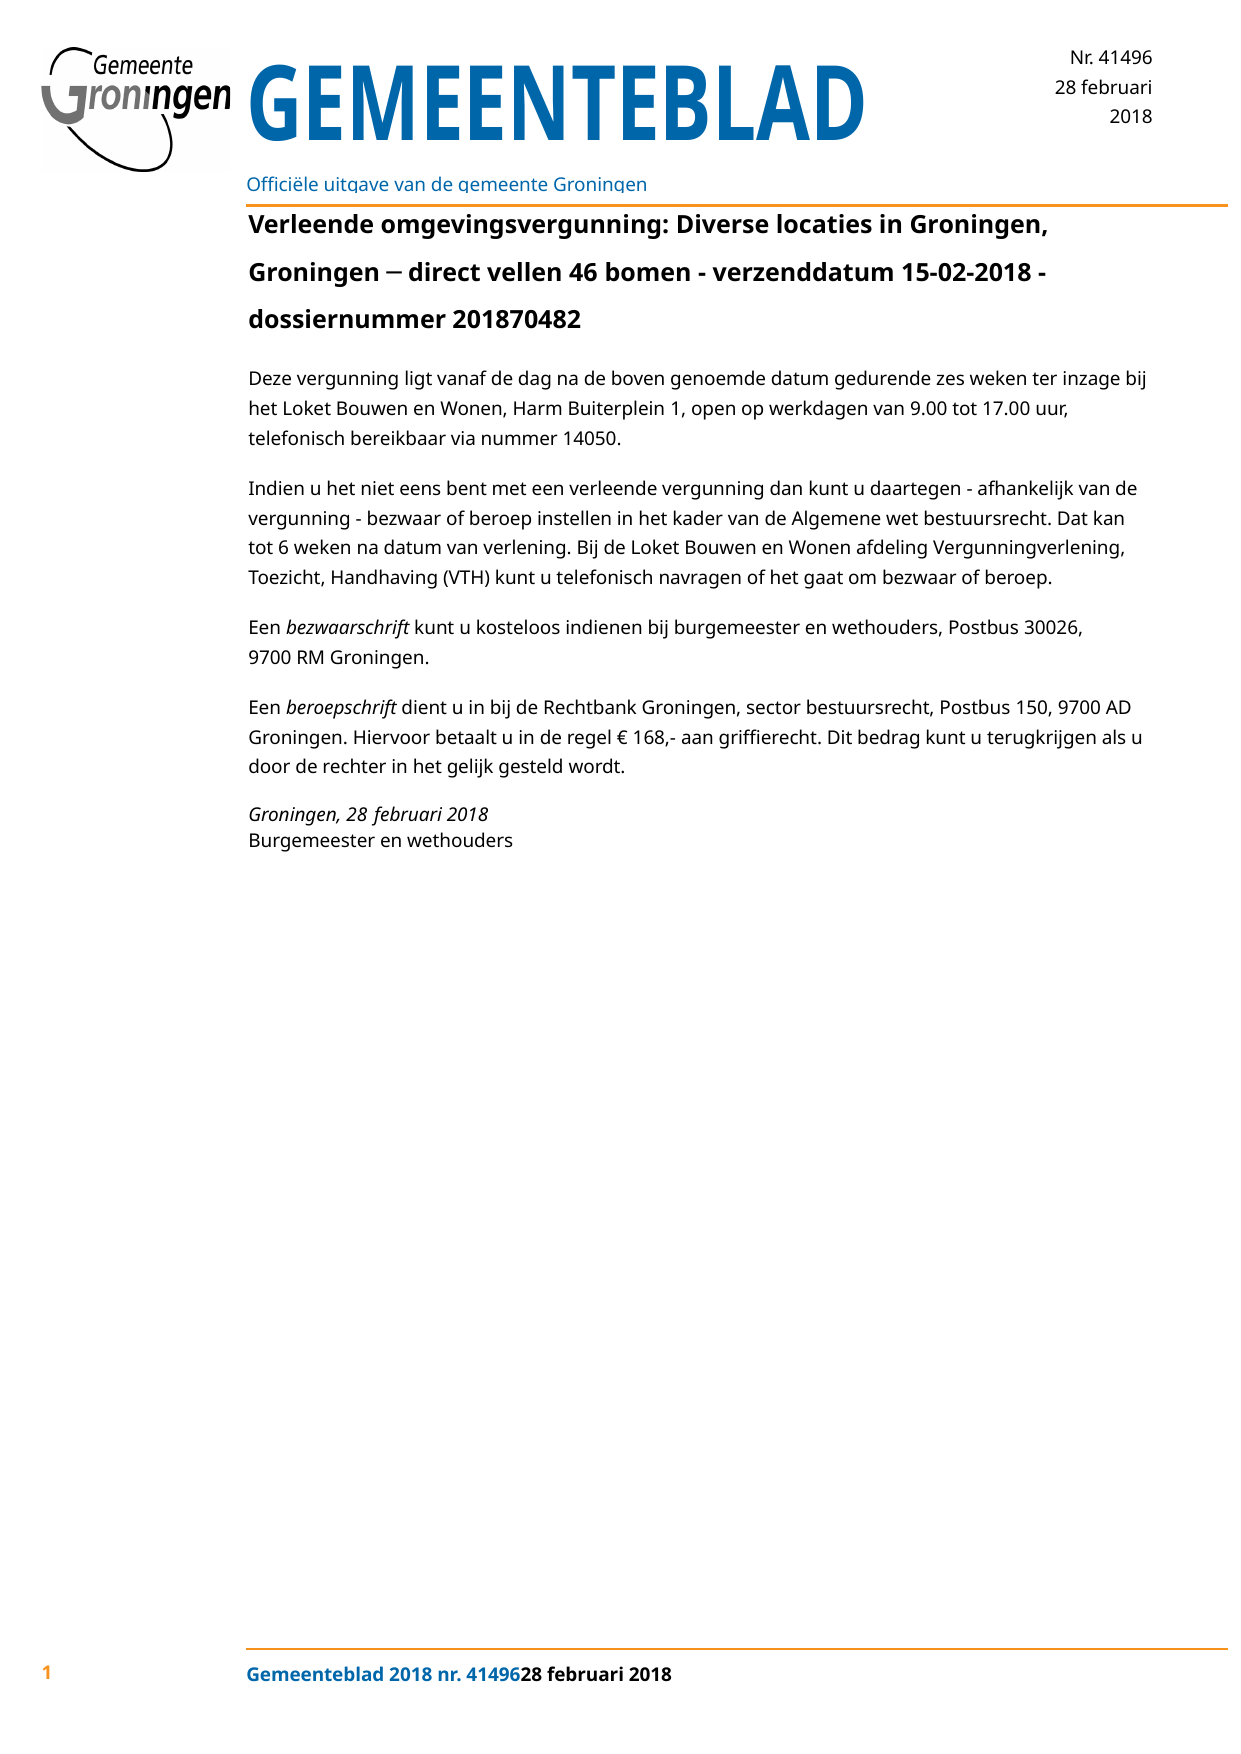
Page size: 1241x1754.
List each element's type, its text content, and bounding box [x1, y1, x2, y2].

text Indien u het niet eens bent met een verleende vergunning dan kunt u daartegen - afhankelijk van de vergunning - bezwaar of beroep instellen in het kader van de Algemene wet bestuursrecht. Dat kan tot 6 weken na datum van verlening. Bij de Loket Bouwen en Wonen afdeling Vergunningverlening, Toezicht, Handhaving (VTH) kunt u telefonisch navragen of het gaat om bezwaar of beroep. [248, 475, 1152, 589]
text Verleende omgevingsvergunning: Diverse locaties in Groningen, Groningen ─ direct vellen 46 bomen - verzenddatum 15-02-2018 - dossiernummer 201870482 [248, 207, 1152, 336]
text Groningen, 28 februari 2018 [248, 801, 1152, 827]
text Burgemeester en wethouders [248, 827, 1152, 853]
text Deze vergunning ligt vanaf de dag na de boven genoemde datum gedurende zes weken ter inzage bij het Loket Bouwen en Wonen, Harm Buiterplein 1, open op werkdagen van 9.00 tot 17.00 uur, telefonisch bereikbaar via nummer 14050. [248, 366, 1152, 450]
text Een beroepschrift dient u in bij de Rechtbank Groningen, sector bestuursrecht, Postbus 150, 9700 AD Groningen. Hiervoor betaalt u in de regel € 168,- aan griffierecht. Dit bedrag kunt u terugkrijgen als u door de rechter in het gelijk gesteld wordt. [248, 694, 1152, 779]
text Een bezwaarschrift kunt u kosteloos indienen bij burgemeester en wethouders, Postbus 30026, 9700 RM Groningen. [248, 614, 1152, 669]
picture [41, 47, 231, 172]
